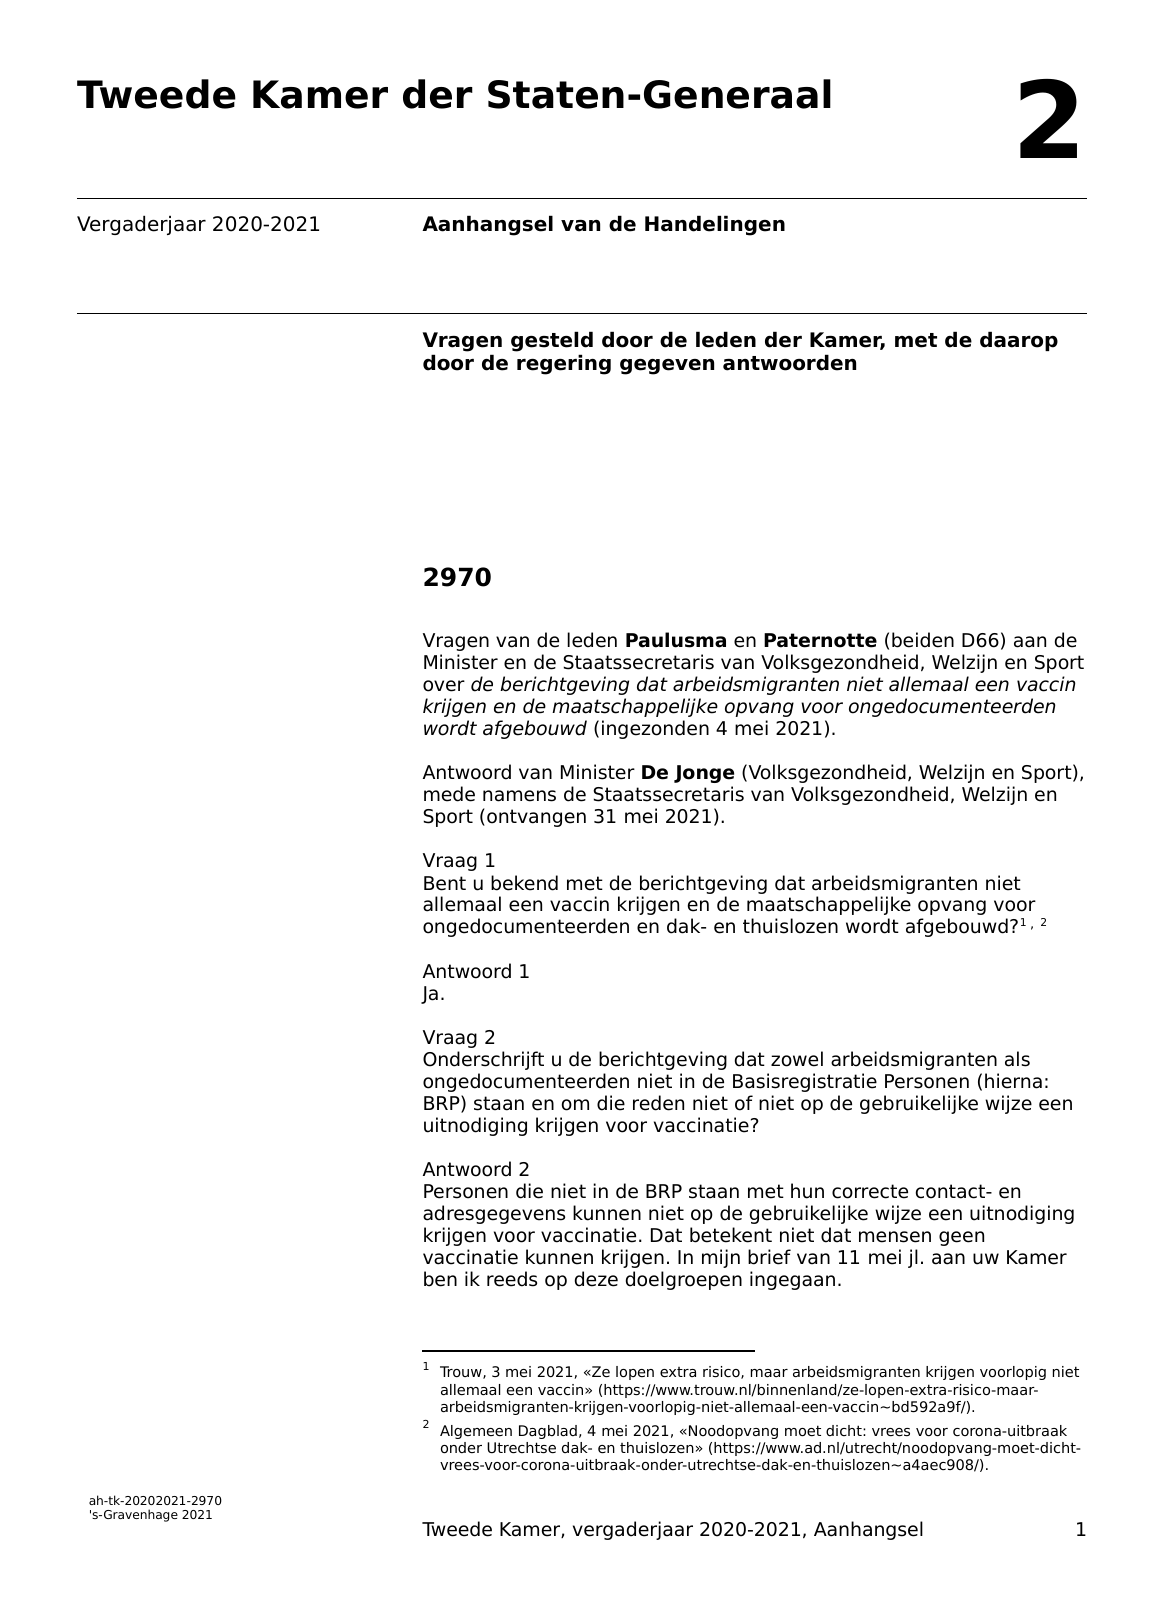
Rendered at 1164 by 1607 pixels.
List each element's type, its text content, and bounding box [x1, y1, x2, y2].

table_cell [77, 314, 422, 375]
table_cell Vragen gesteld door de leden der Kamer, met de daarop door de regering gegeven antwoorden [422, 314, 1087, 375]
text Personen die niet in de BRP staan met hun correcte contact- en adresgegevens kunnen niet op de gebruikelijke wijze een uitnodiging krijgen voor vaccinatie. Dat betekent niet dat mensen geen vaccinatie kunnen krijgen. In mijn brief van 11 mei jl. aan uw Kamer ben ik reeds op deze doelgroepen ingegaan. [422, 1181, 1087, 1291]
table_cell Vergaderjaar 2020-2021 [77, 199, 422, 313]
text Onderschrijft u de berichtgeving dat zowel arbeidsmigranten als ongedocumenteerden niet in de Basisregistratie Personen (hierna: BRP) staan en om die reden niet of niet op de gebruikelijke wijze een uitnodiging krijgen voor vaccinatie? [422, 1049, 1087, 1137]
table_header 2 [886, 59, 1087, 198]
table_cell Aanhangsel van de Handelingen [422, 199, 1087, 313]
text Ja. [422, 982, 1087, 1004]
text Antwoord van Minister De Jonge (Volksgezondheid, Welzijn en Sport), mede namens de Staatssecretaris van Volksgezondheid, Welzijn en Sport (ontvangen 31 mei 2021). [422, 762, 1087, 828]
text Algemeen Dagblad, 4 mei 2021, «Noodopvang moet dicht: vrees voor corona-uitbraak onder Utrechtse dak- en thuislozen» (https://www.ad.nl/utrecht/noodopvang-moet-dicht-vrees-voor-corona-uitbraak-onder-utrechtse-dak-en-thuislozen~a4aec908/). [422, 1418, 1087, 1474]
text Vraag 1 [422, 850, 1087, 872]
text 's-Gravenhage 2021 [88, 1508, 323, 1522]
text Antwoord 1 [422, 961, 1087, 982]
text Vragen van de leden Paulusma en Paternotte (beiden D66) aan de Minister en de Staatssecretaris van Volksgezondheid, Welzijn en Sport over de berichtgeving dat arbeidsmigranten niet allemaal een vaccin krijgen en de maatschappelijke opvang voor ongedocumenteerden wordt afgebouwd (ingezonden 4 mei 2021). [422, 630, 1087, 740]
text Trouw, 3 mei 2021, «Ze lopen extra risico, maar arbeidsmigranten krijgen voorlopig niet allemaal een vaccin» (https://www.trouw.nl/binnenland/ze-lopen-extra-risico-maar-arbeidsmigranten-krijgen-voorlopig-niet-allemaal-een-vaccin~bd592a9f/). [422, 1360, 1087, 1416]
text Bent u bekend met de berichtgeving dat arbeidsmigranten niet allemaal een vaccin krijgen en de maatschappelijke opvang voor ongedocumenteerden en dak- en thuislozen wordt afgebouwd?, [422, 872, 1087, 938]
table_header Tweede Kamer der Staten-Generaal [77, 59, 886, 198]
text Vraag 2 [422, 1027, 1087, 1049]
text ah-tk-20202021-2970 [88, 1494, 323, 1508]
text 2970 [422, 563, 1087, 592]
text Antwoord 2 [422, 1159, 1087, 1181]
